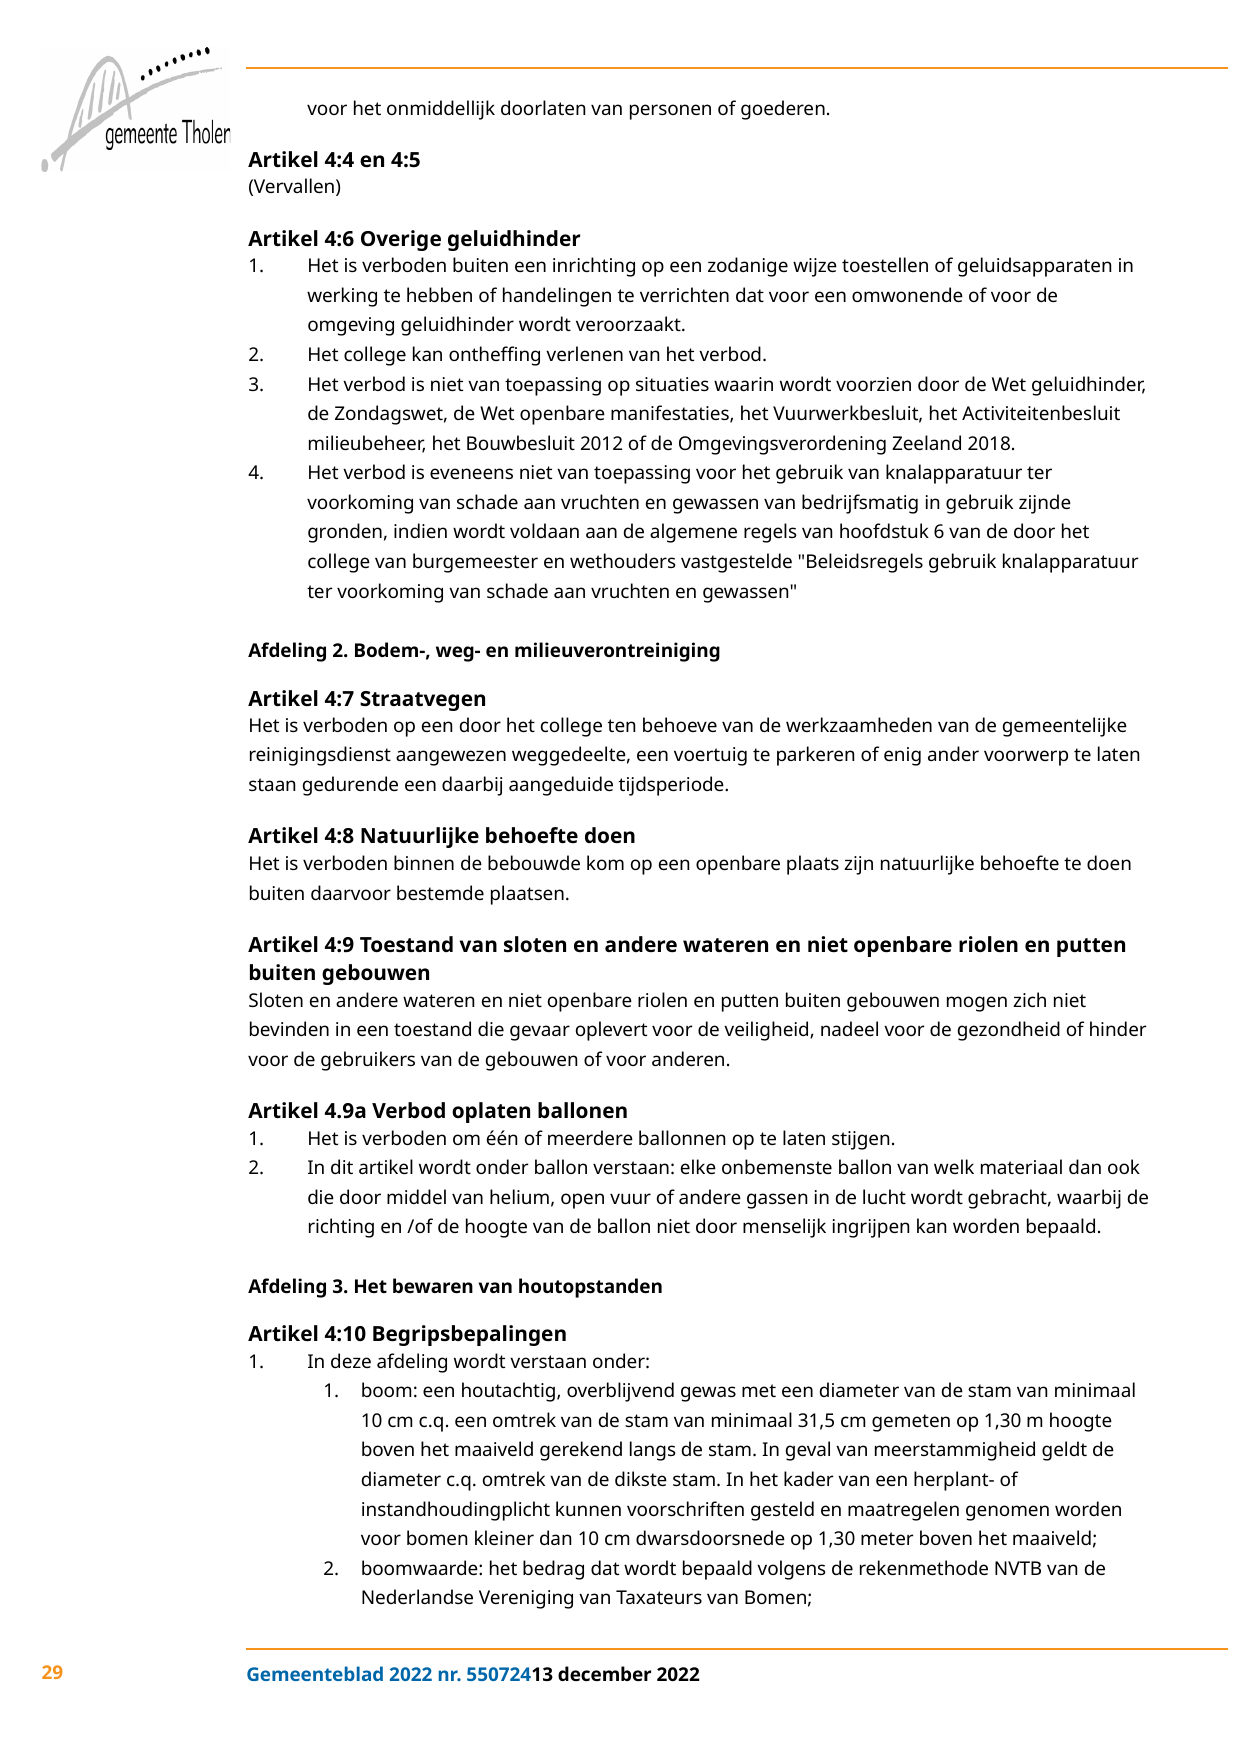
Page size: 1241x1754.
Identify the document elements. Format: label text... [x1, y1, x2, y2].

list Het verbod is eveneens niet van toepassing voor het gebruik van knalapparatuur ter voorkoming van schade aan vruchten en gewassen van bedrijfsmatig in gebruik zijnde gronden, indien wordt voldaan aan de algemene regels van hoofdstuk 6 van de door het college van burgemeester en wethouders vastgestelde "Beleidsregels gebruik knalapparatuur ter voorkoming van schade aan vruchten en gewassen" [248, 459, 1152, 604]
list Het is verboden buiten een inrichting op een zodanige wijze toestellen of geluidsapparaten in werking te hebben of handelingen te verrichten dat voor een omwonende of voor de omgeving geluidhinder wordt veroorzaakt. [248, 252, 1152, 337]
text Artikel 4:7 Straatvegen [248, 684, 1152, 712]
text Artikel 4:4 en 4:5 [248, 145, 1152, 174]
text Artikel 4:8 Natuurlijke behoefte doen [248, 822, 1152, 850]
text Het is verboden binnen de bebouwde kom op een openbare plaats zijn natuurlijke behoefte te doen buiten daarvoor bestemde plaatsen. [248, 850, 1152, 905]
list In deze afdeling wordt verstaan onder: [248, 1348, 1152, 1374]
text Artikel 4:9 Toestand van sloten en andere wateren en niet openbare riolen en putten buiten gebouwen [248, 930, 1152, 987]
text Artikel 4:6 Overige geluidhinder [248, 224, 1152, 252]
list Het is verboden om één of meerdere ballonnen op te laten stijgen. [248, 1125, 1152, 1151]
list Het college kan ontheffing verlenen van het verbod. [248, 341, 1152, 367]
text Het is verboden op een door het college ten behoeve van de werkzaamheden van de gemeentelijke reinigingsdienst aangewezen weggedeelte, een voertuig te parkeren of enig ander voorwerp te laten staan gedurende een daarbij aangeduide tijdsperiode. [248, 712, 1152, 797]
text Sloten en andere wateren en niet openbare riolen en putten buiten gebouwen mogen zich niet bevinden in een toestand die gevaar oplevert voor de veiligheid, nadeel voor de gezondheid of hinder voor de gebruikers van de gebouwen of voor anderen. [248, 987, 1152, 1072]
list In dit artikel wordt onder ballon verstaan: elke onbemenste ballon van welk materiaal dan ook die door middel van helium, open vuur of andere gassen in de lucht wordt gebracht, waarbij de richting en /of de hoogte van de ballon niet door menselijk ingrijpen kan worden bepaald. [248, 1154, 1152, 1239]
text Artikel 4.9a Verbod oplaten ballonen [248, 1097, 1152, 1125]
list Het verbod is niet van toepassing op situaties waarin wordt voorzien door de Wet geluidhinder, de Zondagswet, de Wet openbare manifestaties, het Vuurwerkbesluit, het Activiteitenbesluit milieubeheer, het Bouwbesluit 2012 of de Omgevingsverordening Zeeland 2018. [248, 371, 1152, 456]
text Afdeling 2. Bodem-, weg- en milieuverontreiniging [248, 637, 1152, 663]
text (Vervallen) [248, 174, 1152, 199]
picture [41, 47, 231, 172]
list voor het onmiddellijk doorlaten van personen of goederen. [248, 95, 1152, 121]
text Artikel 4:10 Begripsbepalingen [248, 1319, 1152, 1348]
list boomwaarde: het bedrag dat wordt bepaald volgens de rekenmethode NVTB van de Nederlandse Vereniging van Taxateurs van Bomen; [323, 1555, 1152, 1610]
list boom: een houtachtig, overblijvend gewas met een diameter van de stam van minimaal 10 cm c.q. een omtrek van de stam van minimaal 31,5 cm gemeten op 1,30 m hoogte boven het maaiveld gerekend langs de stam. In geval van meerstammigheid geldt de diameter c.q. omtrek van de dikste stam. In het kader van een herplant- of instandhoudingplicht kunnen voorschriften gesteld en maatregelen genomen worden voor bomen kleiner dan 10 cm dwarsdoorsnede op 1,30 meter boven het maaiveld; [323, 1377, 1152, 1551]
text Afdeling 3. Het bewaren van houtopstanden [248, 1273, 1152, 1299]
